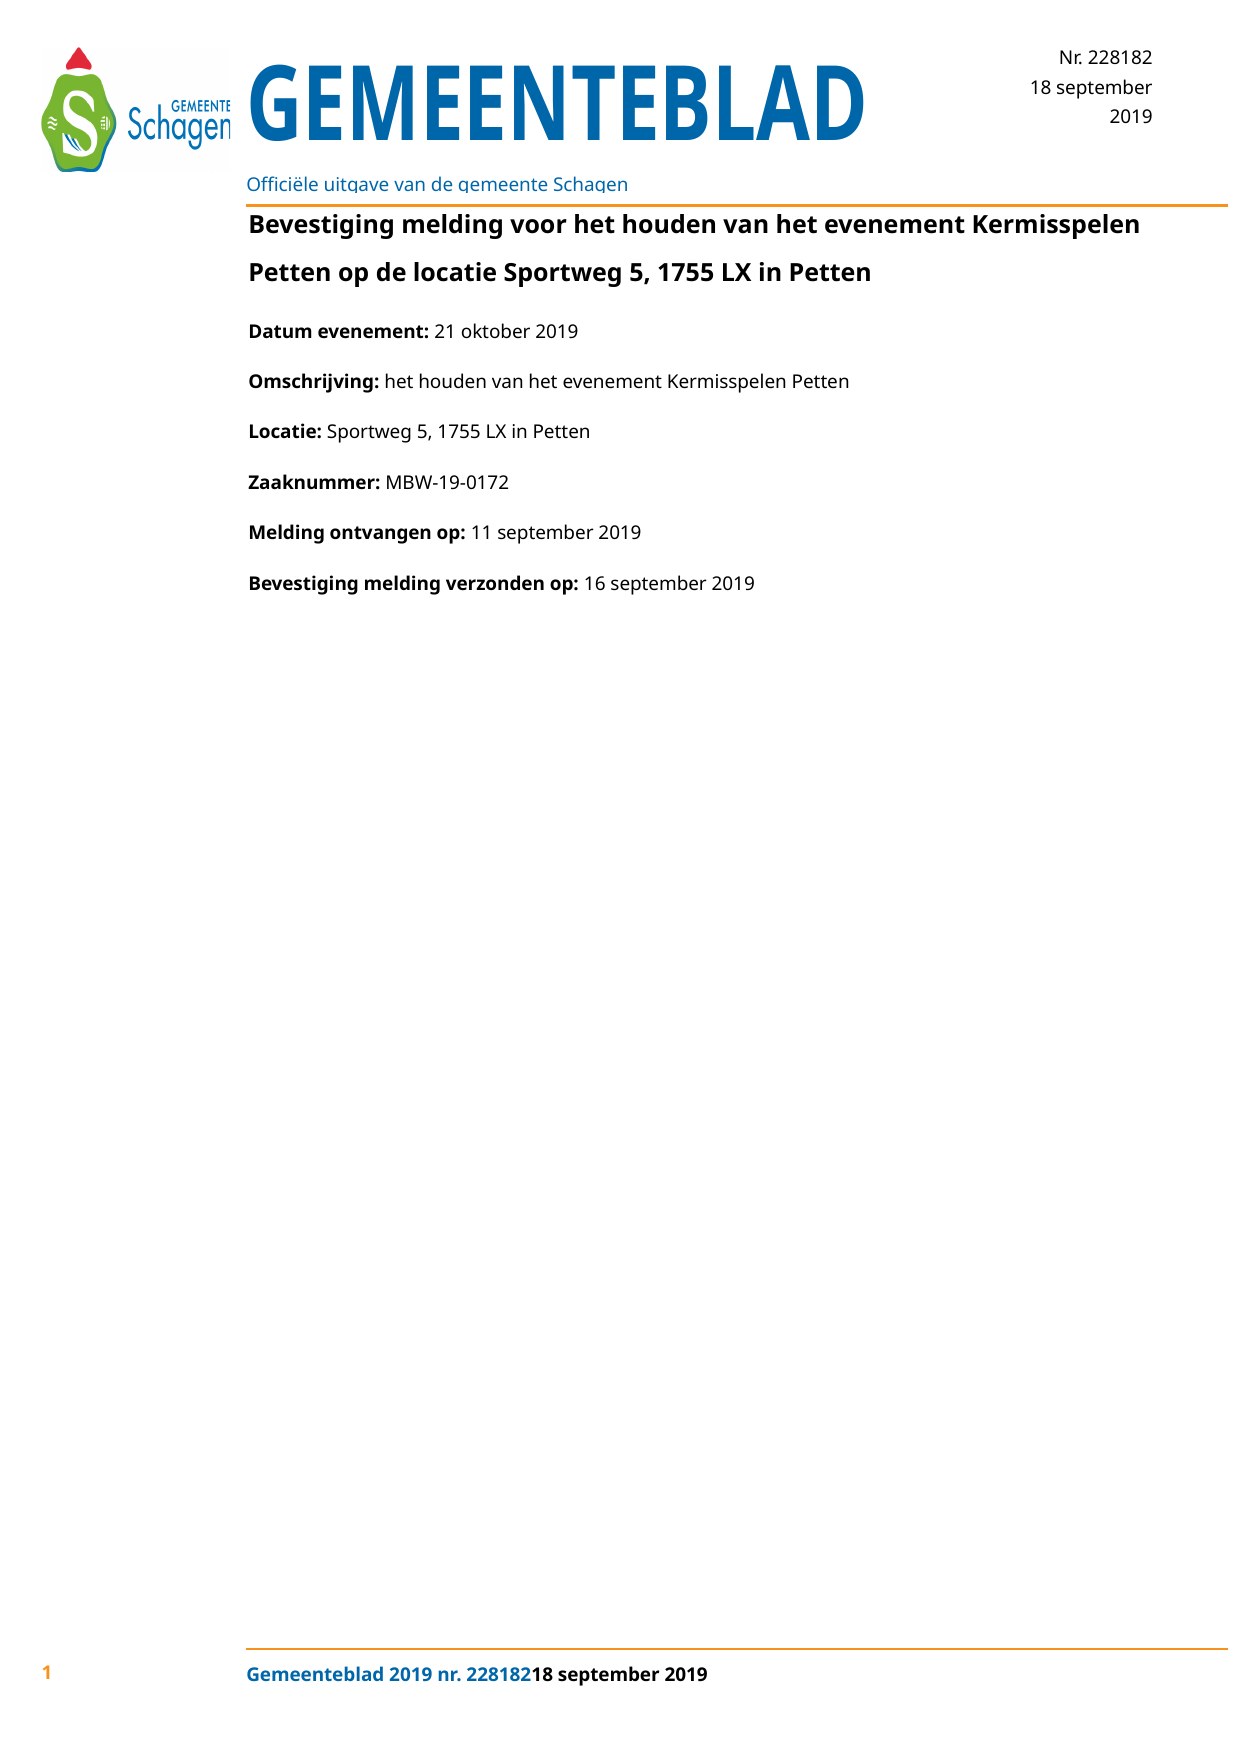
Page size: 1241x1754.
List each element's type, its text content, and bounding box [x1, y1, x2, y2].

text Bevestiging melding verzonden op: 16 september 2019 [248, 570, 1152, 596]
text Zaaknummer: MBW-19-0172 [248, 469, 1152, 495]
text Bevestiging melding voor het houden van het evenement Kermisspelen Petten op de locatie Sportweg 5, 1755 LX in Petten [248, 207, 1152, 288]
picture [41, 47, 231, 172]
text Melding ontvangen op: 11 september 2019 [248, 519, 1152, 545]
text Omschrijving: het houden van het evenement Kermisspelen Petten [248, 368, 1152, 394]
text Locatie: Sportweg 5, 1755 LX in Petten [248, 419, 1152, 444]
text Datum evenement: 21 oktober 2019 [248, 318, 1152, 344]
